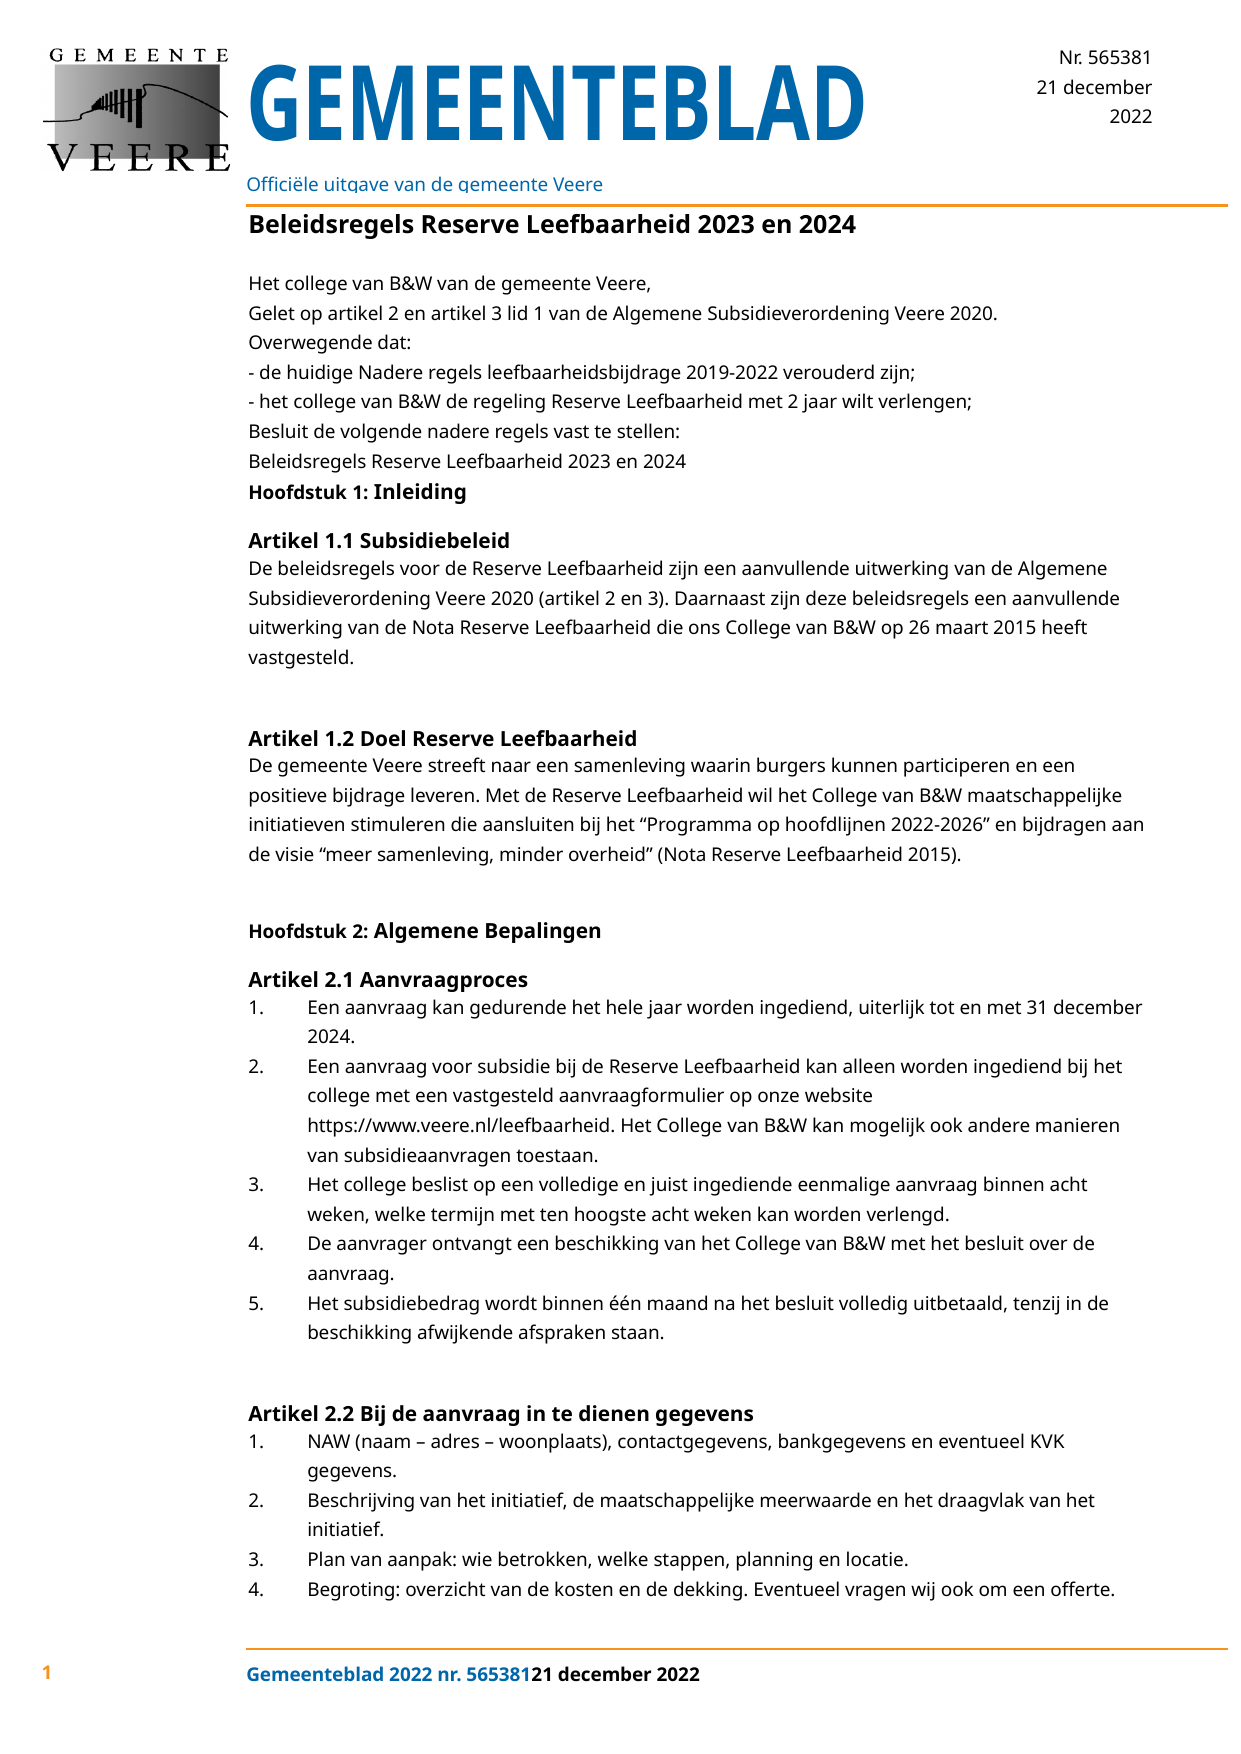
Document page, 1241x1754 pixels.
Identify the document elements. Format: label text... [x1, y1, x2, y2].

text Beleidsregels Reserve Leefbaarheid 2023 en 2024 [248, 448, 1152, 473]
list Plan van aanpak: wie betrokken, welke stappen, planning en locatie. [248, 1546, 1152, 1572]
text - de huidige Nadere regels leefbaarheidsbijdrage 2019-2022 verouderd zijn; [248, 359, 1152, 385]
text De gemeente Veere streeft naar een samenleving waarin burgers kunnen participeren en een positieve bijdrage leveren. Met de Reserve Leefbaarheid wil het College van B&W maatschappelijke initiatieven stimuleren die aansluiten bij het “Programma op hoofdlijnen 2022-2026” en bijdragen aan de visie “meer samenleving, minder overheid” (Nota Reserve Leefbaarheid 2015). [248, 752, 1152, 867]
text Artikel 1.2 Doel Reserve Leefbaarheid [248, 724, 1152, 752]
list Een aanvraag kan gedurende het hele jaar worden ingediend, uiterlijk tot en met 31 december 2024. [248, 994, 1152, 1049]
text Artikel 1.1 Subsidiebeleid [248, 527, 1152, 555]
text Gelet op artikel 2 en artikel 3 lid 1 van de Algemene Subsidieverordening Veere 2020. [248, 300, 1152, 326]
text Hoofdstuk 1: Inleiding [248, 477, 1152, 506]
picture [41, 47, 231, 172]
list Het subsidiebedrag wordt binnen één maand na het besluit volledig uitbetaald, tenzij in de beschikking afwijkende afspraken staan. [248, 1290, 1152, 1345]
list De aanvrager ontvangt een beschikking van het College van B&W met het besluit over de aanvraag. [248, 1231, 1152, 1286]
text Hoofdstuk 2: Algemene Bepalingen [248, 916, 1152, 945]
list NAW (naam – adres – woonplaats), contactgegevens, bankgegevens en eventueel KVK gegevens. [248, 1428, 1152, 1483]
list Begroting: overzicht van de kosten en de dekking. Eventueel vragen wij ook om een offerte. [248, 1576, 1152, 1601]
text Beleidsregels Reserve Leefbaarheid 2023 en 2024 [248, 207, 1152, 241]
list Het college beslist op een volledige en juist ingediende eenmalige aanvraag binnen acht weken, welke termijn met ten hoogste acht weken kan worden verlengd. [248, 1171, 1152, 1227]
text - het college van B&W de regeling Reserve Leefbaarheid met 2 jaar wilt verlengen; [248, 389, 1152, 414]
list Een aanvraag voor subsidie bij de Reserve Leefbaarheid kan alleen worden ingediend bij het college met een vastgesteld aanvraagformulier op onze website https://www.veere.nl/leefbaarheid. Het College van B&W kan mogelijk ook andere manieren van subsidieaanvragen toestaan. [248, 1053, 1152, 1168]
text Het college van B&W van de gemeente Veere, [248, 270, 1152, 296]
text Besluit de volgende nadere regels vast te stellen: [248, 418, 1152, 444]
text Artikel 2.1 Aanvraagproces [248, 966, 1152, 994]
text Overwegende dat: [248, 329, 1152, 355]
text De beleidsregels voor de Reserve Leefbaarheid zijn een aanvullende uitwerking van de Algemene Subsidieverordening Veere 2020 (artikel 2 en 3). Daarnaast zijn deze beleidsregels een aanvullende uitwerking van de Nota Reserve Leefbaarheid die ons College van B&W op 26 maart 2015 heeft vastgesteld. [248, 555, 1152, 669]
list Beschrijving van het initiatief, de maatschappelijke meerwaarde en het draagvlak van het initiatief. [248, 1487, 1152, 1542]
text Artikel 2.2 Bij de aanvraag in te dienen gegevens [248, 1399, 1152, 1428]
